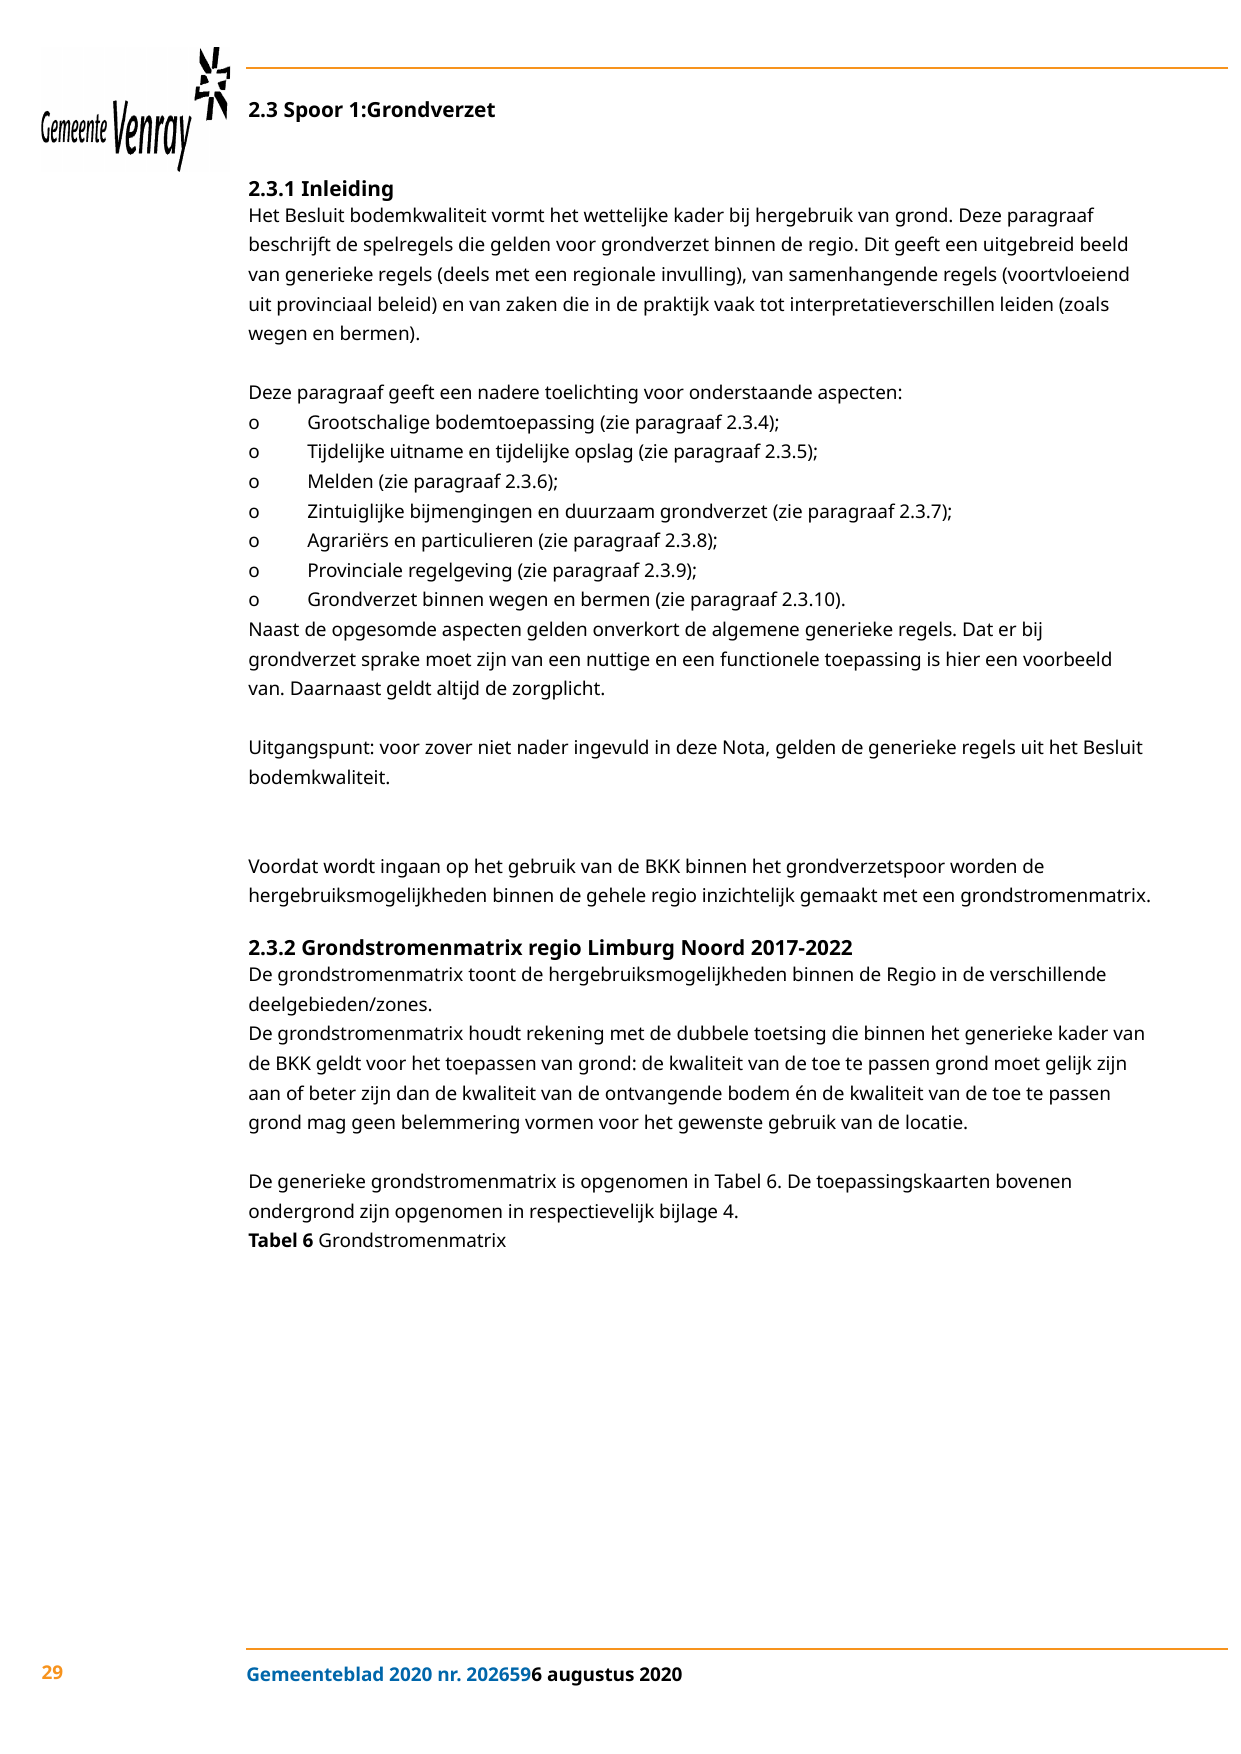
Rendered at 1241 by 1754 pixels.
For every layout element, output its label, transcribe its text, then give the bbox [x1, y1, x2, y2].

text 2.3 Spoor 1:Grondverzet [248, 95, 1152, 123]
list Agrariërs en particulieren (zie paragraaf 2.3.8); [248, 527, 1152, 553]
text Uitgangspunt: voor zover niet nader ingevuld in deze Nota, gelden de generieke regels uit het Besluit bodemkwaliteit. [248, 734, 1152, 790]
list Grootschalige bodemtoepassing (zie paragraaf 2.3.4); [248, 409, 1152, 435]
text Tabel 6 Grondstromenmatrix [248, 1228, 1152, 1253]
list Tijdelijke uitname en tijdelijke opslag (zie paragraaf 2.3.5); [248, 439, 1152, 464]
picture [41, 47, 231, 172]
text De grondstromenmatrix houdt rekening met de dubbele toetsing die binnen het generieke kader van de BKK geldt voor het toepassen van grond: de kwaliteit van de toe te passen grond moet gelijk zijn aan of beter zijn dan de kwaliteit van de ontvangende bodem én de kwaliteit van de toe te passen grond mag geen belemmering vormen voor het gewenste gebruik van de locatie. [248, 1021, 1152, 1135]
list Zintuiglijke bijmengingen en duurzaam grondverzet (zie paragraaf 2.3.7); [248, 498, 1152, 524]
text Voordat wordt ingaan op het gebruik van de BKK binnen het grondverzetspoor worden de hergebruiksmogelijkheden binnen de gehele regio inzichtelijk gemaakt met een grondstromenmatrix. [248, 853, 1152, 908]
text 2.3.1 Inleiding [248, 174, 1152, 202]
text Naast de opgesomde aspecten gelden onverkort de algemene generieke regels. Dat er bij grondverzet sprake moet zijn van een nuttige en een functionele toepassing is hier een voorbeeld van. Daarnaast geldt altijd de zorgplicht. [248, 616, 1152, 701]
text De grondstromenmatrix toont de hergebruiksmogelijkheden binnen de Regio in de verschillende deelgebieden/zones. [248, 961, 1152, 1017]
text Deze paragraaf geeft een nadere toelichting voor onderstaande aspecten: [248, 379, 1152, 405]
list Provinciale regelgeving (zie paragraaf 2.3.9); [248, 557, 1152, 583]
list Grondverzet binnen wegen en bermen (zie paragraaf 2.3.10). [248, 587, 1152, 612]
text De generieke grondstromenmatrix is opgenomen in Tabel 6. De toepassingskaarten bovenen ondergrond zijn opgenomen in respectievelijk bijlage 4. [248, 1168, 1152, 1224]
text 2.3.2 Grondstromenmatrix regio Limburg Noord 2017-2022 [248, 933, 1152, 961]
list Melden (zie paragraaf 2.3.6); [248, 468, 1152, 494]
text Het Besluit bodemkwaliteit vormt het wettelijke kader bij hergebruik van grond. Deze paragraaf beschrijft de spelregels die gelden voor grondverzet binnen de regio. Dit geeft een uitgebreid beeld van generieke regels (deels met een regionale invulling), van samenhangende regels (voortvloeiend uit provinciaal beleid) en van zaken die in de praktijk vaak tot interpretatieverschillen leiden (zoals wegen en bermen). [248, 202, 1152, 346]
